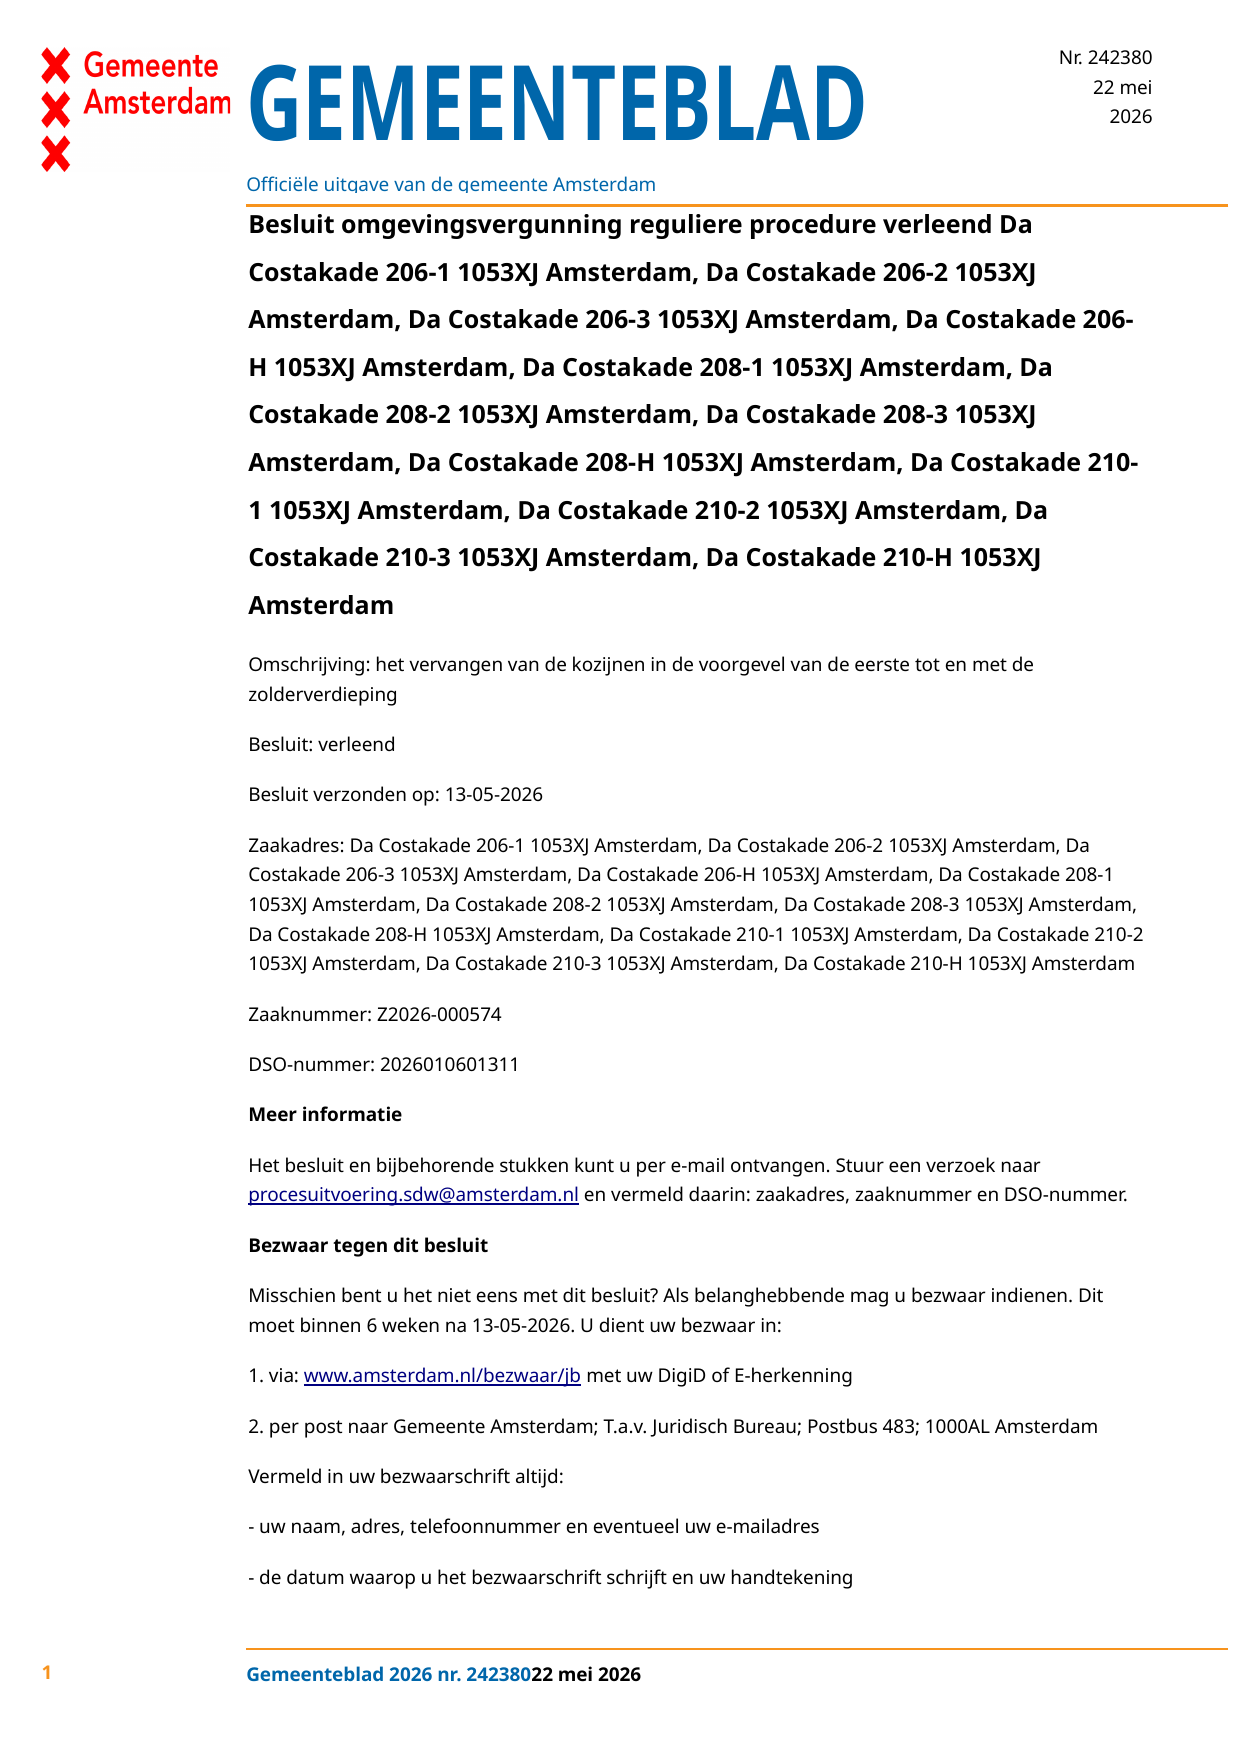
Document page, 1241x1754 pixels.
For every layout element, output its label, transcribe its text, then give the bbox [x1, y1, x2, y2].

text 1. via: www.amsterdam.nl/bezwaar/jb met uw DigiD of E-herkenning [248, 1362, 1152, 1388]
picture [41, 47, 231, 172]
text Misschien bent u het niet eens met dit besluit? Als belanghebbende mag u bezwaar indienen. Dit moet binnen 6 weken na 13-05-2026. U dient uw bezwaar in: [248, 1282, 1152, 1338]
text - de datum waarop u het bezwaarschrift schrijft en uw handtekening [248, 1564, 1152, 1590]
text Zaakadres: Da Costakade 206-1 1053XJ Amsterdam, Da Costakade 206-2 1053XJ Amsterdam, Da Costakade 206-3 1053XJ Amsterdam, Da Costakade 206-H 1053XJ Amsterdam, Da Costakade 208-1 1053XJ Amsterdam, Da Costakade 208-2 1053XJ Amsterdam, Da Costakade 208-3 1053XJ Amsterdam, Da Costakade 208-H 1053XJ Amsterdam, Da Costakade 210-1 1053XJ Amsterdam, Da Costakade 210-2 1053XJ Amsterdam, Da Costakade 210-3 1053XJ Amsterdam, Da Costakade 210-H 1053XJ Amsterdam [248, 832, 1152, 976]
text DSO-nummer: 2026010601311 [248, 1051, 1152, 1077]
text Besluit verzonden op: 13-05-2026 [248, 782, 1152, 807]
text Bezwaar tegen dit besluit [248, 1232, 1152, 1258]
text Besluit: verleend [248, 731, 1152, 757]
text - uw naam, adres, telefoonnummer en eventueel uw e-mailadres [248, 1514, 1152, 1539]
text 2. per post naar Gemeente Amsterdam; T.a.v. Juridisch Bureau; Postbus 483; 1000AL Amsterdam [248, 1413, 1152, 1438]
text Omschrijving: het vervangen van de kozijnen in de voorgevel van de eerste tot en met de zolderverdieping [248, 651, 1152, 706]
text Zaaknummer: Z2026-000574 [248, 1001, 1152, 1026]
text Besluit omgevingsvergunning reguliere procedure verleend Da Costakade 206-1 1053XJ Amsterdam, Da Costakade 206-2 1053XJ Amsterdam, Da Costakade 206-3 1053XJ Amsterdam, Da Costakade 206-H 1053XJ Amsterdam, Da Costakade 208-1 1053XJ Amsterdam, Da Costakade 208-2 1053XJ Amsterdam, Da Costakade 208-3 1053XJ Amsterdam, Da Costakade 208-H 1053XJ Amsterdam, Da Costakade 210-1 1053XJ Amsterdam, Da Costakade 210-2 1053XJ Amsterdam, Da Costakade 210-3 1053XJ Amsterdam, Da Costakade 210-H 1053XJ Amsterdam [248, 207, 1152, 622]
text Het besluit en bijbehorende stukken kunt u per e-mail ontvangen. Stuur een verzoek naar procesuitvoering.sdw@amsterdam.nl en vermeld daarin: zaakadres, zaaknummer en DSO-nummer. [248, 1152, 1152, 1207]
text Meer informatie [248, 1102, 1152, 1127]
text Vermeld in uw bezwaarschrift altijd: [248, 1463, 1152, 1489]
